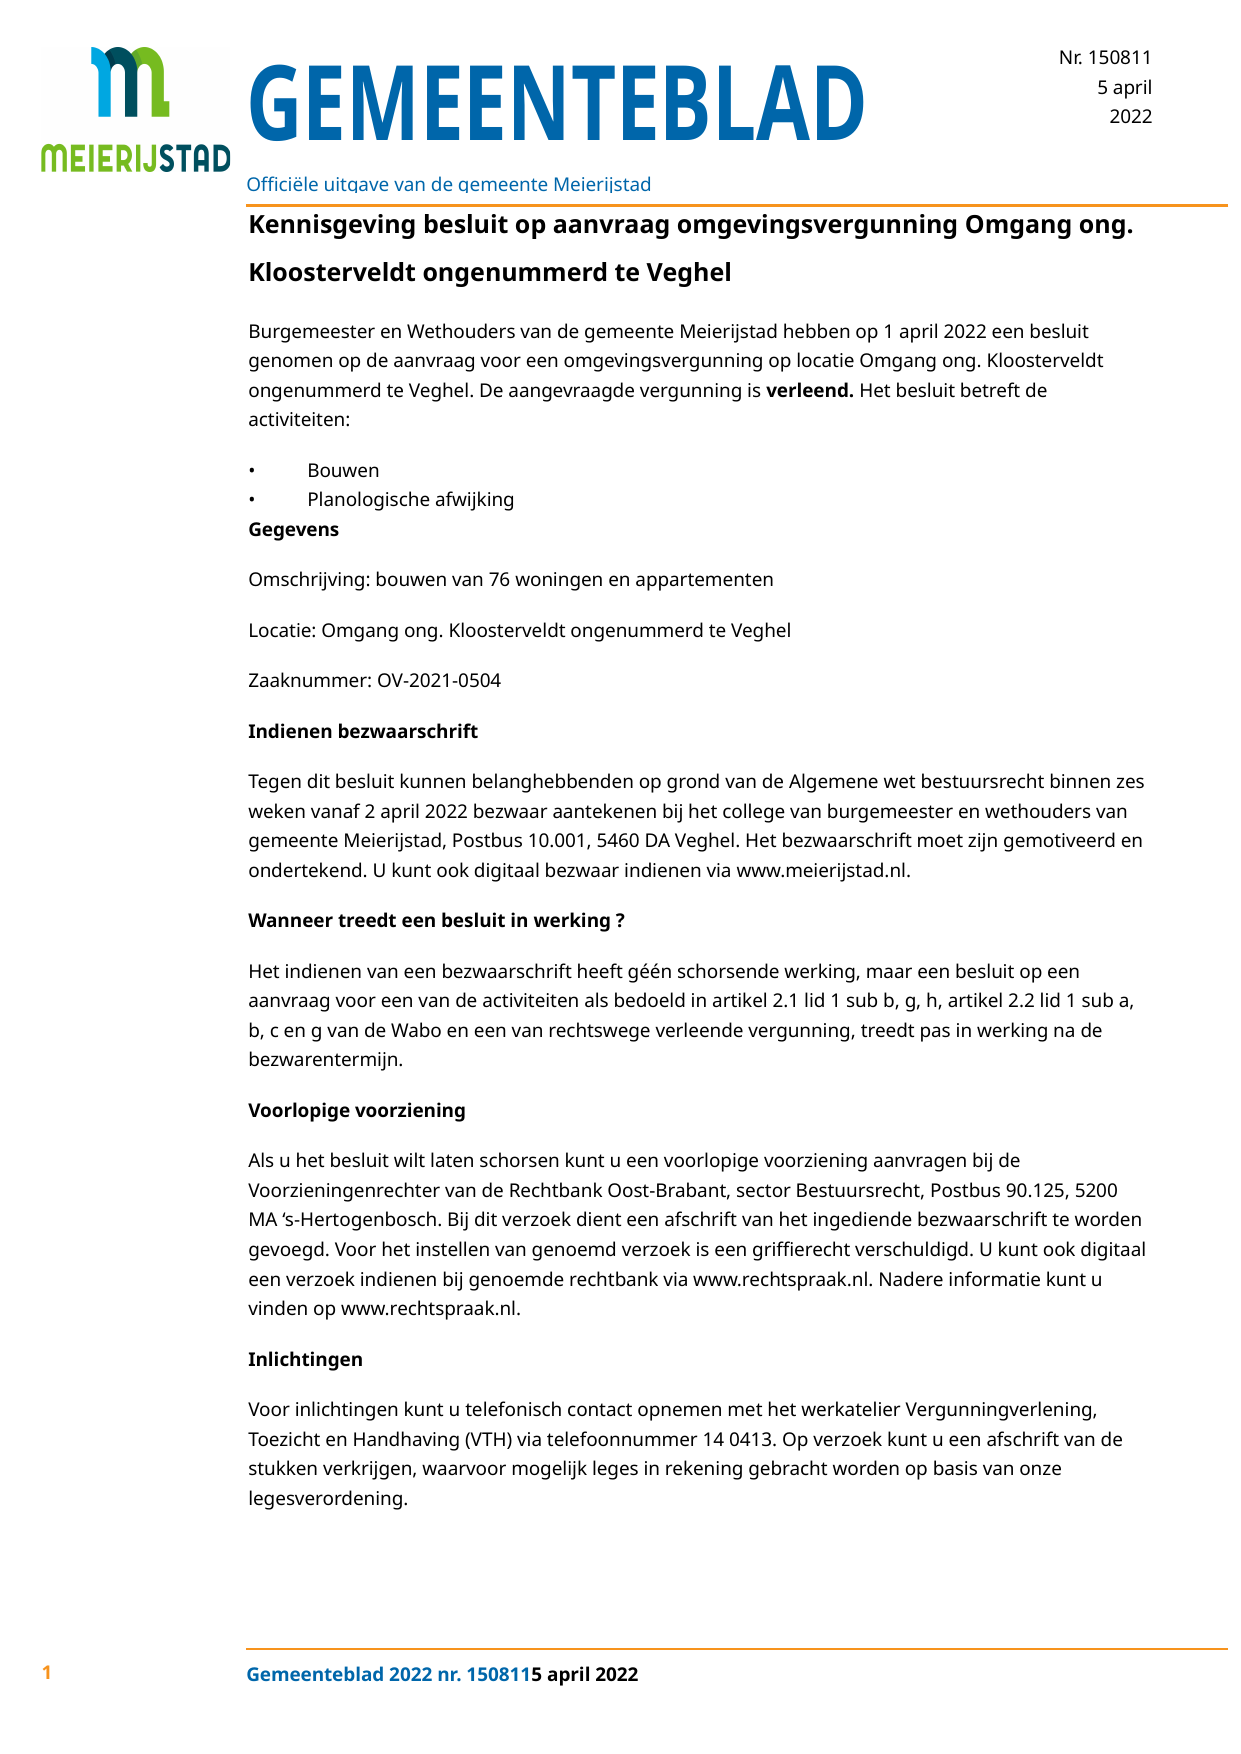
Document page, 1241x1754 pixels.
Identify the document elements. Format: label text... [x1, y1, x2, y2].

text Burgemeester en Wethouders van de gemeente Meierijstad hebben op 1 april 2022 een besluit genomen op de aanvraag voor een omgevingsvergunning op locatie Omgang ong. Kloosterveldt ongenummerd te Veghel. De aangevraagde vergunning is verleend. Het besluit betreft de activiteiten: [248, 318, 1152, 432]
text Inlichtingen [248, 1346, 1152, 1372]
list Planologische afwijking [248, 487, 1152, 512]
list Bouwen [248, 457, 1152, 483]
text Gegevens [248, 516, 1152, 542]
text Als u het besluit wilt laten schorsen kunt u een voorlopige voorziening aanvragen bij de Voorzieningenrechter van de Rechtbank Oost-Brabant, sector Bestuursrecht, Postbus 90.125, 5200 MA ‘s-Hertogenbosch. Bij dit verzoek dient een afschrift van het ingediende bezwaarschrift te worden gevoegd. Voor het instellen van genoemd verzoek is een griffierecht verschuldigd. U kunt ook digitaal een verzoek indienen bij genoemde rechtbank via www.rechtspraak.nl. Nadere informatie kunt u vinden op www.rechtspraak.nl. [248, 1147, 1152, 1321]
text Locatie: Omgang ong. Kloosterveldt ongenummerd te Veghel [248, 617, 1152, 643]
picture [41, 47, 231, 172]
text Indienen bezwaarschrift [248, 718, 1152, 744]
text Voorlopige voorziening [248, 1097, 1152, 1123]
text Zaaknummer: OV-2021-0504 [248, 667, 1152, 693]
text Tegen dit besluit kunnen belanghebbenden op grond van de Algemene wet bestuursrecht binnen zes weken vanaf 2 april 2022 bezwaar aantekenen bij het college van burgemeester en wethouders van gemeente Meierijstad, Postbus 10.001, 5460 DA Veghel. Het bezwaarschrift moet zijn gemotiveerd en ondertekend. U kunt ook digitaal bezwaar indienen via www.meierijstad.nl. [248, 768, 1152, 883]
text Wanneer treedt een besluit in werking ? [248, 907, 1152, 933]
text Omschrijving: bouwen van 76 woningen en appartementen [248, 567, 1152, 592]
text Voor inlichtingen kunt u telefonisch contact opnemen met het werkatelier Vergunningverlening, Toezicht en Handhaving (VTH) via telefoonnummer 14 0413. Op verzoek kunt u een afschrift van de stukken verkrijgen, waarvoor mogelijk leges in rekening gebracht worden op basis van onze legesverordening. [248, 1396, 1152, 1511]
text Kennisgeving besluit op aanvraag omgevingsvergunning Omgang ong. Kloosterveldt ongenummerd te Veghel [248, 207, 1152, 288]
text Het indienen van een bezwaarschrift heeft géén schorsende werking, maar een besluit op een aanvraag voor een van de activiteiten als bedoeld in artikel 2.1 lid 1 sub b, g, h, artikel 2.2 lid 1 sub a, b, c en g van de Wabo en een van rechtswege verleende vergunning, treedt pas in werking na de bezwarentermijn. [248, 958, 1152, 1072]
